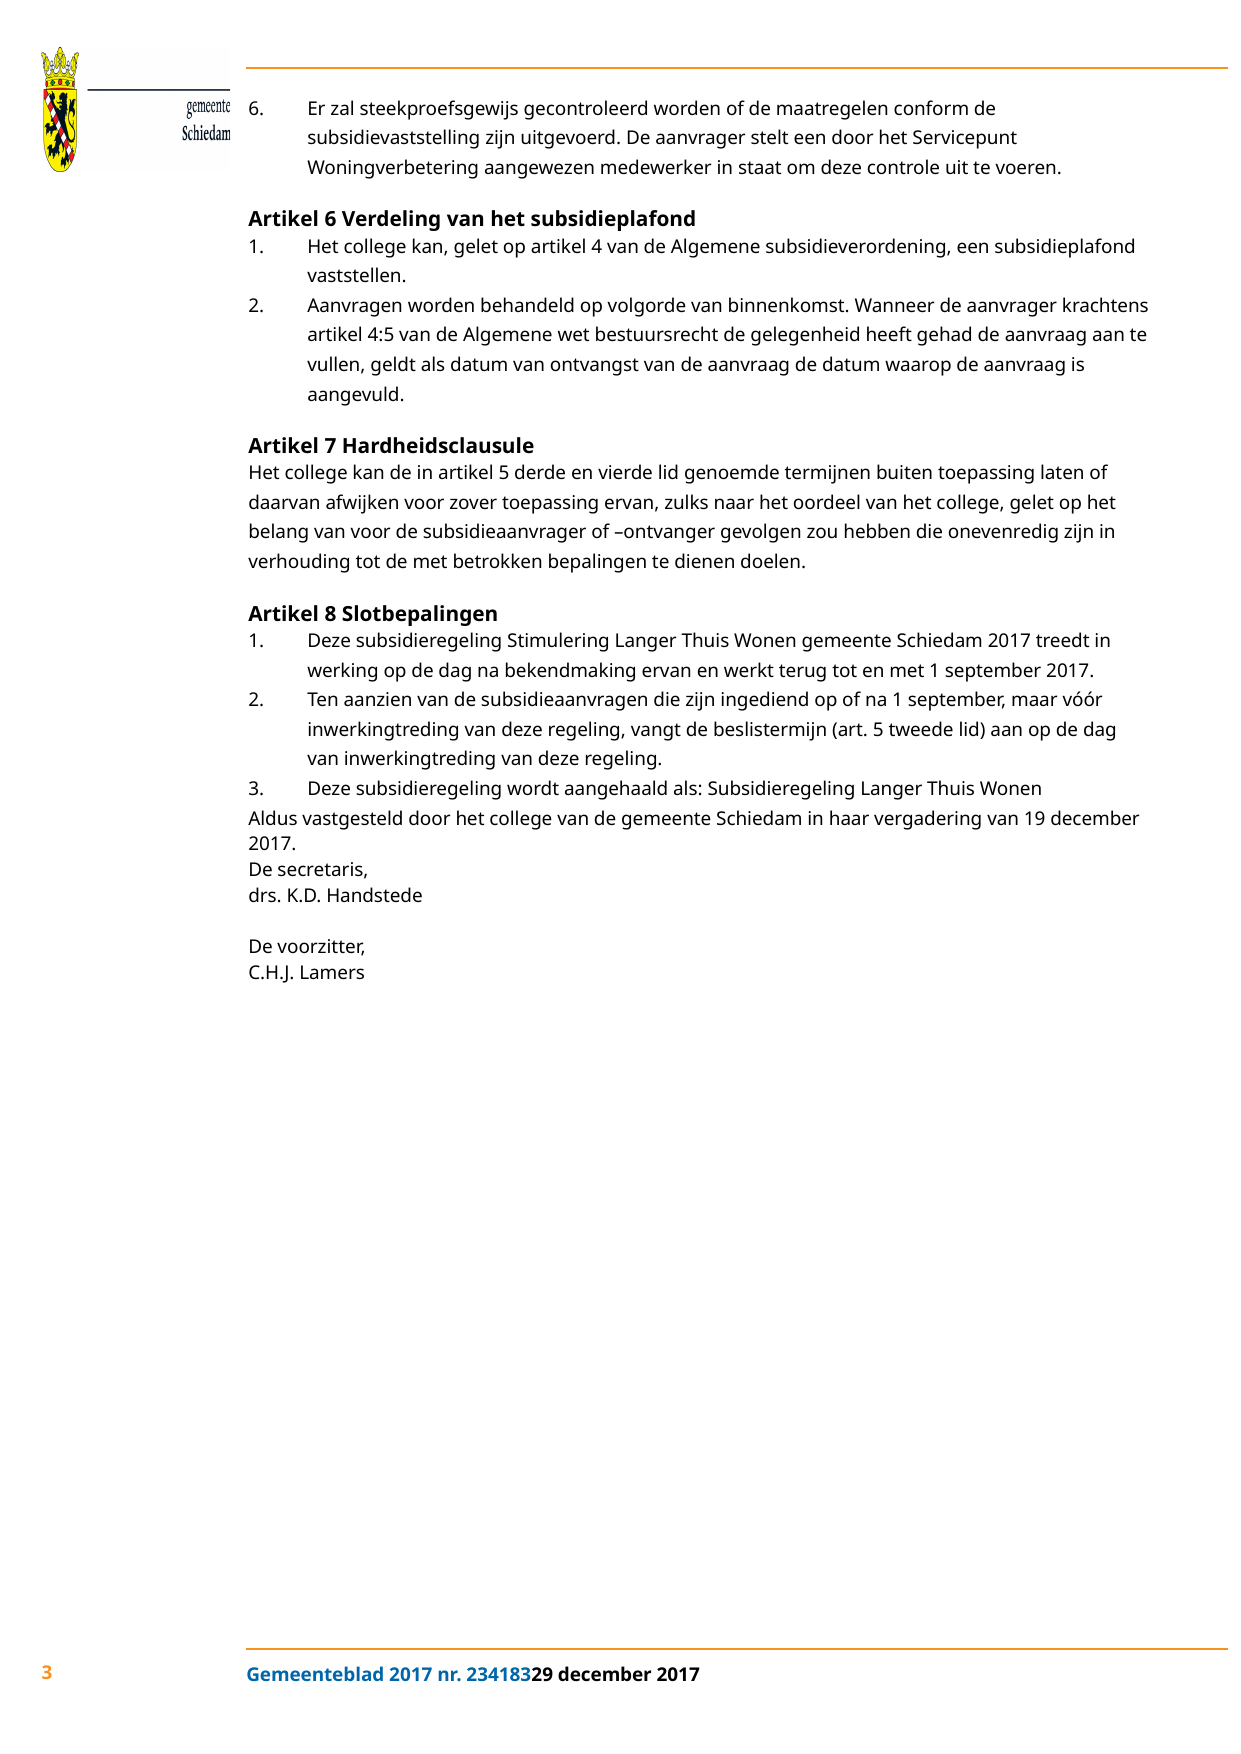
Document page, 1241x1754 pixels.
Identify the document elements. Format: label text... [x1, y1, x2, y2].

list Aanvragen worden behandeld op volgorde van binnenkomst. Wanneer de aanvrager krachtens artikel 4:5 van de Algemene wet bestuursrecht de gelegenheid heeft gehad de aanvraag aan te vullen, geldt als datum van ontvangst van de aanvraag de datum waarop de aanvraag is aangevuld. [248, 292, 1152, 406]
text drs. K.D. Handstede [248, 882, 1152, 908]
text C.H.J. Lamers [248, 959, 1152, 985]
text Artikel 6 Verdeling van het subsidieplafond [248, 204, 1152, 233]
list Er zal steekproefsgewijs gecontroleerd worden of de maatregelen conform de subsidievaststelling zijn uitgevoerd. De aanvrager stelt een door het Servicepunt Woningverbetering aangewezen medewerker in staat om deze controle uit te voeren. [248, 95, 1152, 180]
text Artikel 7 Hardheidsclausule [248, 431, 1152, 459]
list Deze subsidieregeling Stimulering Langer Thuis Wonen gemeente Schiedam 2017 treedt in werking op de dag na bekendmaking ervan en werkt terug tot en met 1 september 2017. [248, 627, 1152, 682]
text De secretaris, [248, 856, 1152, 882]
text Het college kan de in artikel 5 derde en vierde lid genoemde termijnen buiten toepassing laten of daarvan afwijken voor zover toepassing ervan, zulks naar het oordeel van het college, gelet op het belang van voor de subsidieaanvrager of –ontvanger gevolgen zou hebben die onevenredig zijn in verhouding tot de met betrokken bepalingen te dienen doelen. [248, 459, 1152, 574]
text Aldus vastgesteld door het college van de gemeente Schiedam in haar vergadering van 19 december 2017. [248, 805, 1152, 856]
text Artikel 8 Slotbepalingen [248, 599, 1152, 627]
text De voorzitter, [248, 933, 1152, 959]
list Ten aanzien van de subsidieaanvragen die zijn ingediend op of na 1 september, maar vóór inwerkingtreding van deze regeling, vangt de beslistermijn (art. 5 tweede lid) aan op de dag van inwerkingtreding van deze regeling. [248, 686, 1152, 771]
list Het college kan, gelet op artikel 4 van de Algemene subsidieverordening, een subsidieplafond vaststellen. [248, 233, 1152, 288]
list Deze subsidieregeling wordt aangehaald als: Subsidieregeling Langer Thuis Wonen [248, 775, 1152, 801]
picture [41, 47, 231, 172]
